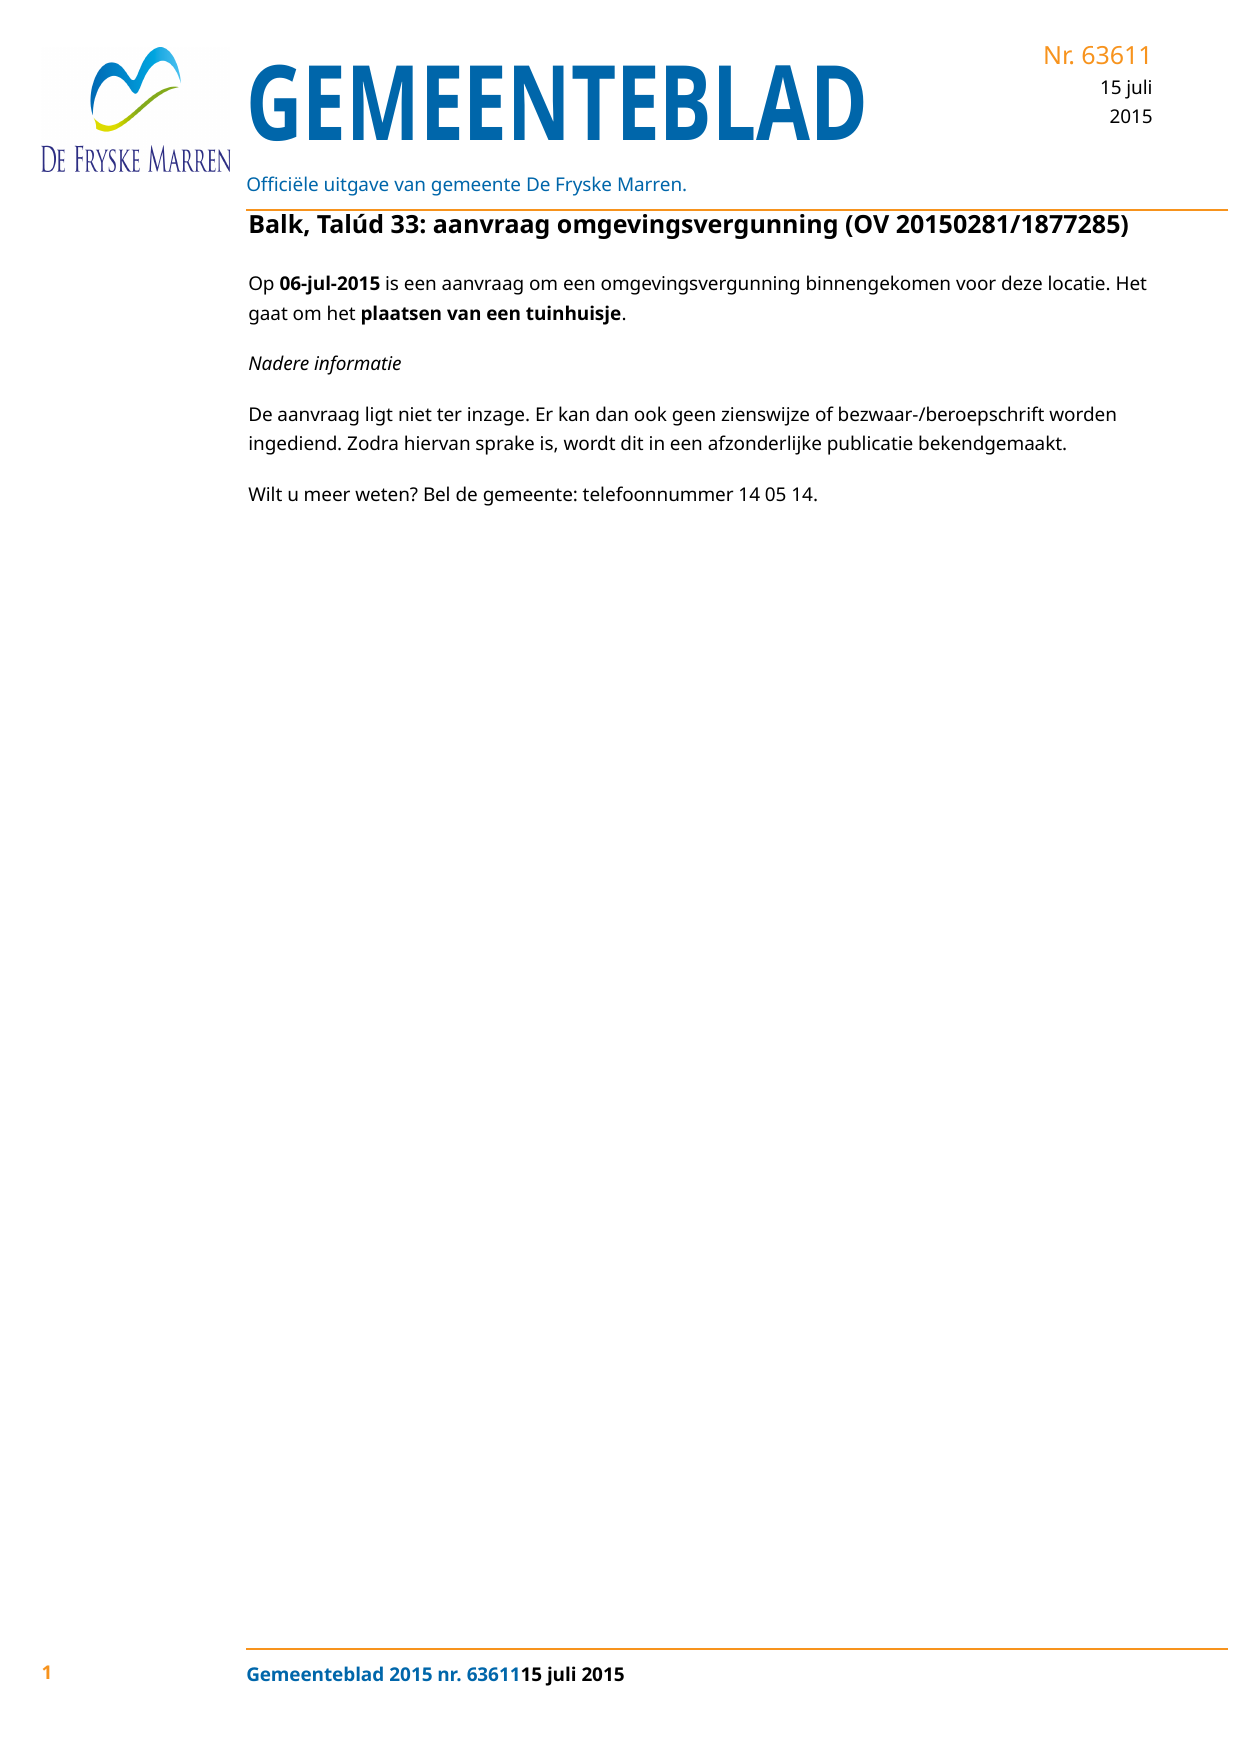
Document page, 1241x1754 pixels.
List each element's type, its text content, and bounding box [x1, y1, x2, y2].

text Wilt u meer weten? Bel de gemeente: telefoonnummer 14 05 14. [248, 481, 1152, 506]
text Op 06-jul-2015 is een aanvraag om een omgevingsvergunning binnengekomen voor deze locatie. Het gaat om het plaatsen van een tuinhuisje. [248, 270, 1152, 326]
picture [41, 47, 231, 172]
text Balk, Talúd 33: aanvraag omgevingsvergunning (OV 20150281/1877285) [248, 211, 1152, 241]
text De aanvraag ligt niet ter inzage. Er kan dan ook geen zienswijze of bezwaar-/beroepschrift worden ingediend. Zodra hiervan sprake is, wordt dit in een afzonderlijke publicatie bekendgemaakt. [248, 401, 1152, 456]
text Nadere informatie [248, 350, 1152, 376]
